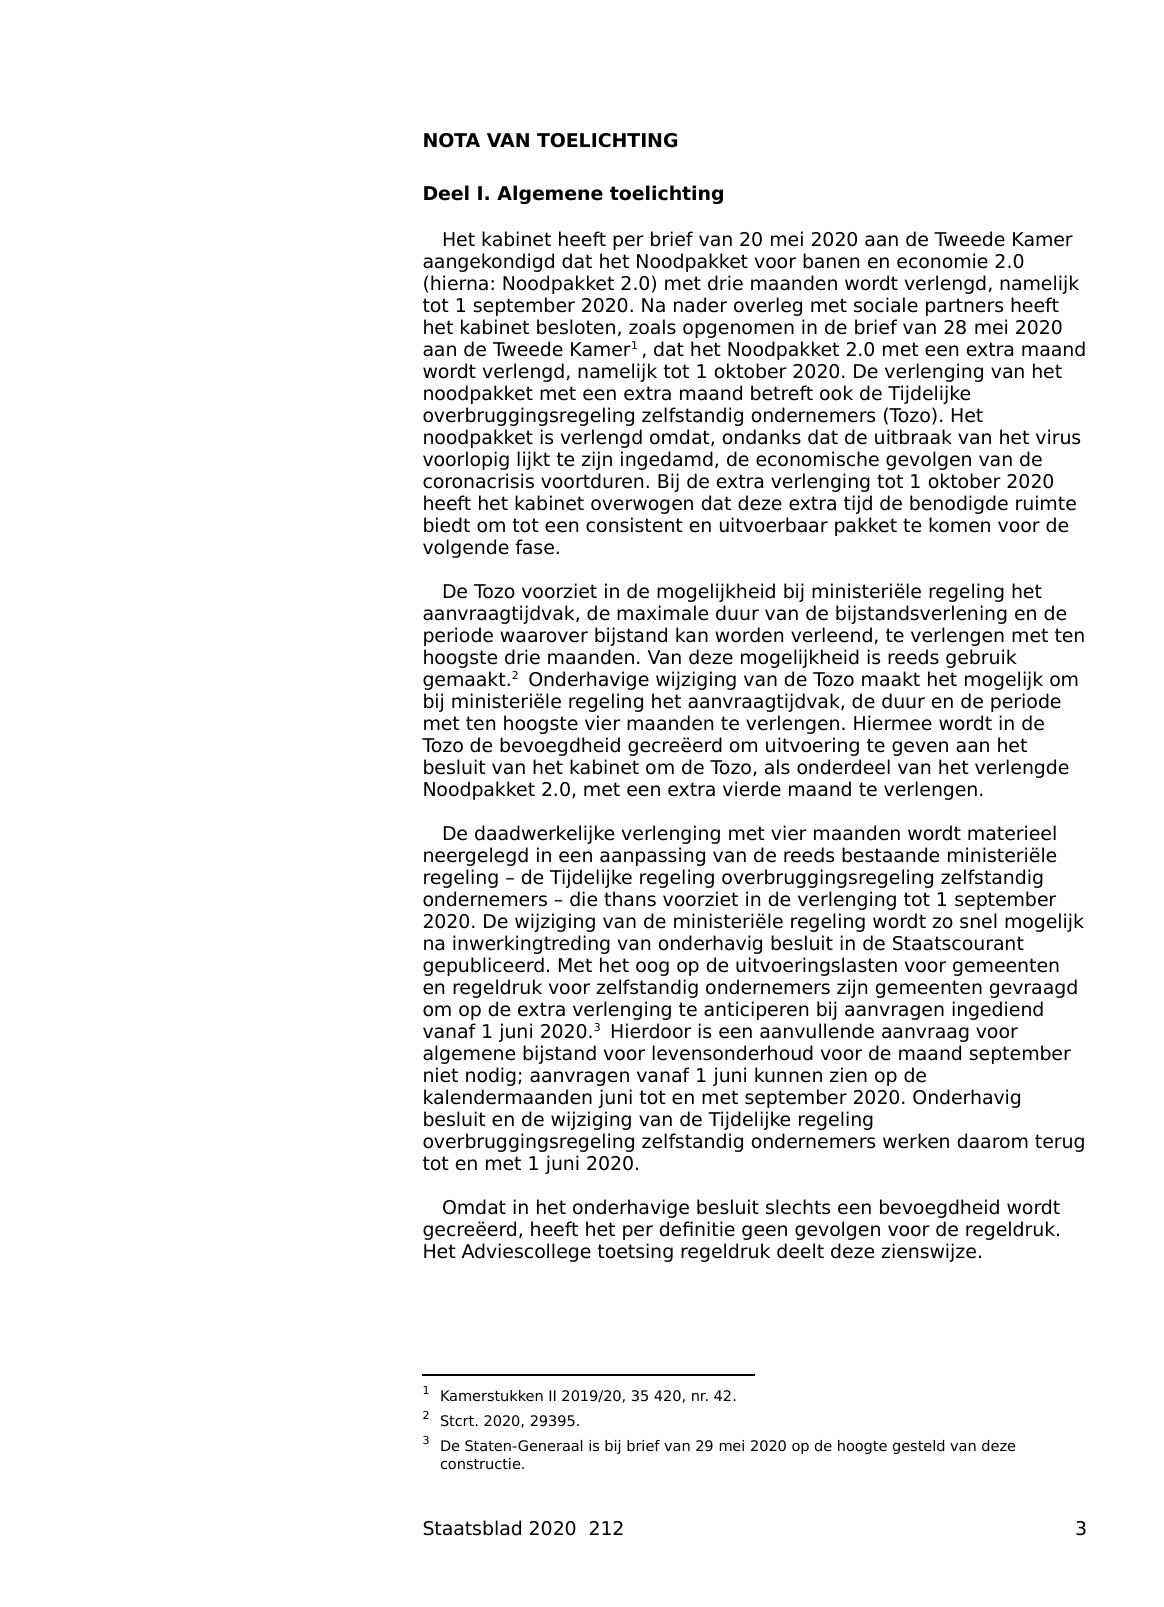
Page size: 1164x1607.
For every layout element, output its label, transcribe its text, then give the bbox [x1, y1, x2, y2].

text De Tozo voorziet in de mogelijkheid bij ministeriële regeling het aanvraagtijdvak, de maximale duur van de bijstandsverlening en de periode waarover bijstand kan worden verleend, te verlengen met ten hoogste drie maanden. Van deze mogelijkheid is reeds gebruik gemaakt. Onderhavige wijziging van de Tozo maakt het mogelijk om bij ministeriële regeling het aanvraagtijdvak, de duur en de periode met ten hoogste vier maanden te verlengen. Hiermee wordt in de Tozo de bevoegdheid gecreëerd om uitvoering te geven aan het besluit van het kabinet om de Tozo, als onderdeel van het verlengde Noodpakket 2.0, met een extra vierde maand te verlengen. [422, 581, 1087, 801]
subtitle Deel I. Algemene toelichting [422, 182, 1087, 204]
text Het kabinet heeft per brief van 20 mei 2020 aan de Tweede Kamer aangekondigd dat het Noodpakket voor banen en economie 2.0 (hierna: Noodpakket 2.0) met drie maanden wordt verlengd, namelijk tot 1 september 2020. Na nader overleg met sociale partners heeft het kabinet besloten, zoals opgenomen in de brief van 28 mei 2020 aan de Tweede Kamer, dat het Noodpakket 2.0 met een extra maand wordt verlengd, namelijk tot 1 oktober 2020. De verlenging van het noodpakket met een extra maand betreft ook de Tijdelijke overbruggingsregeling zelfstandig ondernemers (Tozo). Het noodpakket is verlengd omdat, ondanks dat de uitbraak van het virus voorlopig lijkt te zijn ingedamd, de economische gevolgen van de coronacrisis voortduren. Bij de extra verlenging tot 1 oktober 2020 heeft het kabinet overwogen dat deze extra tijd de benodigde ruimte biedt om tot een consistent en uitvoerbaar pakket te komen voor de volgende fase. [422, 229, 1087, 559]
text Kamerstukken II 2019/20, 35 420, nr. 42. [422, 1384, 1087, 1406]
text De Staten-Generaal is bij brief van 29 mei 2020 op de hoogte gesteld van deze constructie. [422, 1434, 1087, 1473]
text De daadwerkelijke verlenging met vier maanden wordt materieel neergelegd in een aanpassing van de reeds bestaande ministeriële regeling – de Tijdelijke regeling overbruggingsregeling zelfstandig ondernemers – die thans voorziet in de verlenging tot 1 september 2020. De wijziging van de ministeriële regeling wordt zo snel mogelijk na inwerkingtreding van onderhavig besluit in de Staatscourant gepubliceerd. Met het oog op de uitvoeringslasten voor gemeenten en regeldruk voor zelfstandig ondernemers zijn gemeenten gevraagd om op de extra verlenging te anticiperen bij aanvragen ingediend vanaf 1 juni 2020. Hierdoor is een aanvullende aanvraag voor algemene bijstand voor levensonderhoud voor de maand september niet nodig; aanvragen vanaf 1 juni kunnen zien op de kalendermaanden juni tot en met september 2020. Onderhavig besluit en de wijziging van de Tijdelijke regeling overbruggingsregeling zelfstandig ondernemers werken daarom terug tot en met 1 juni 2020. [422, 823, 1087, 1175]
text Omdat in het onderhavige besluit slechts een bevoegdheid wordt gecreëerd, heeft het per definitie geen gevolgen voor de regeldruk. Het Adviescollege toetsing regeldruk deelt deze zienswijze. [422, 1197, 1087, 1263]
text Stcrt. 2020, 29395. [422, 1409, 1087, 1431]
subtitle NOTA VAN TOELICHTING [422, 130, 1087, 152]
